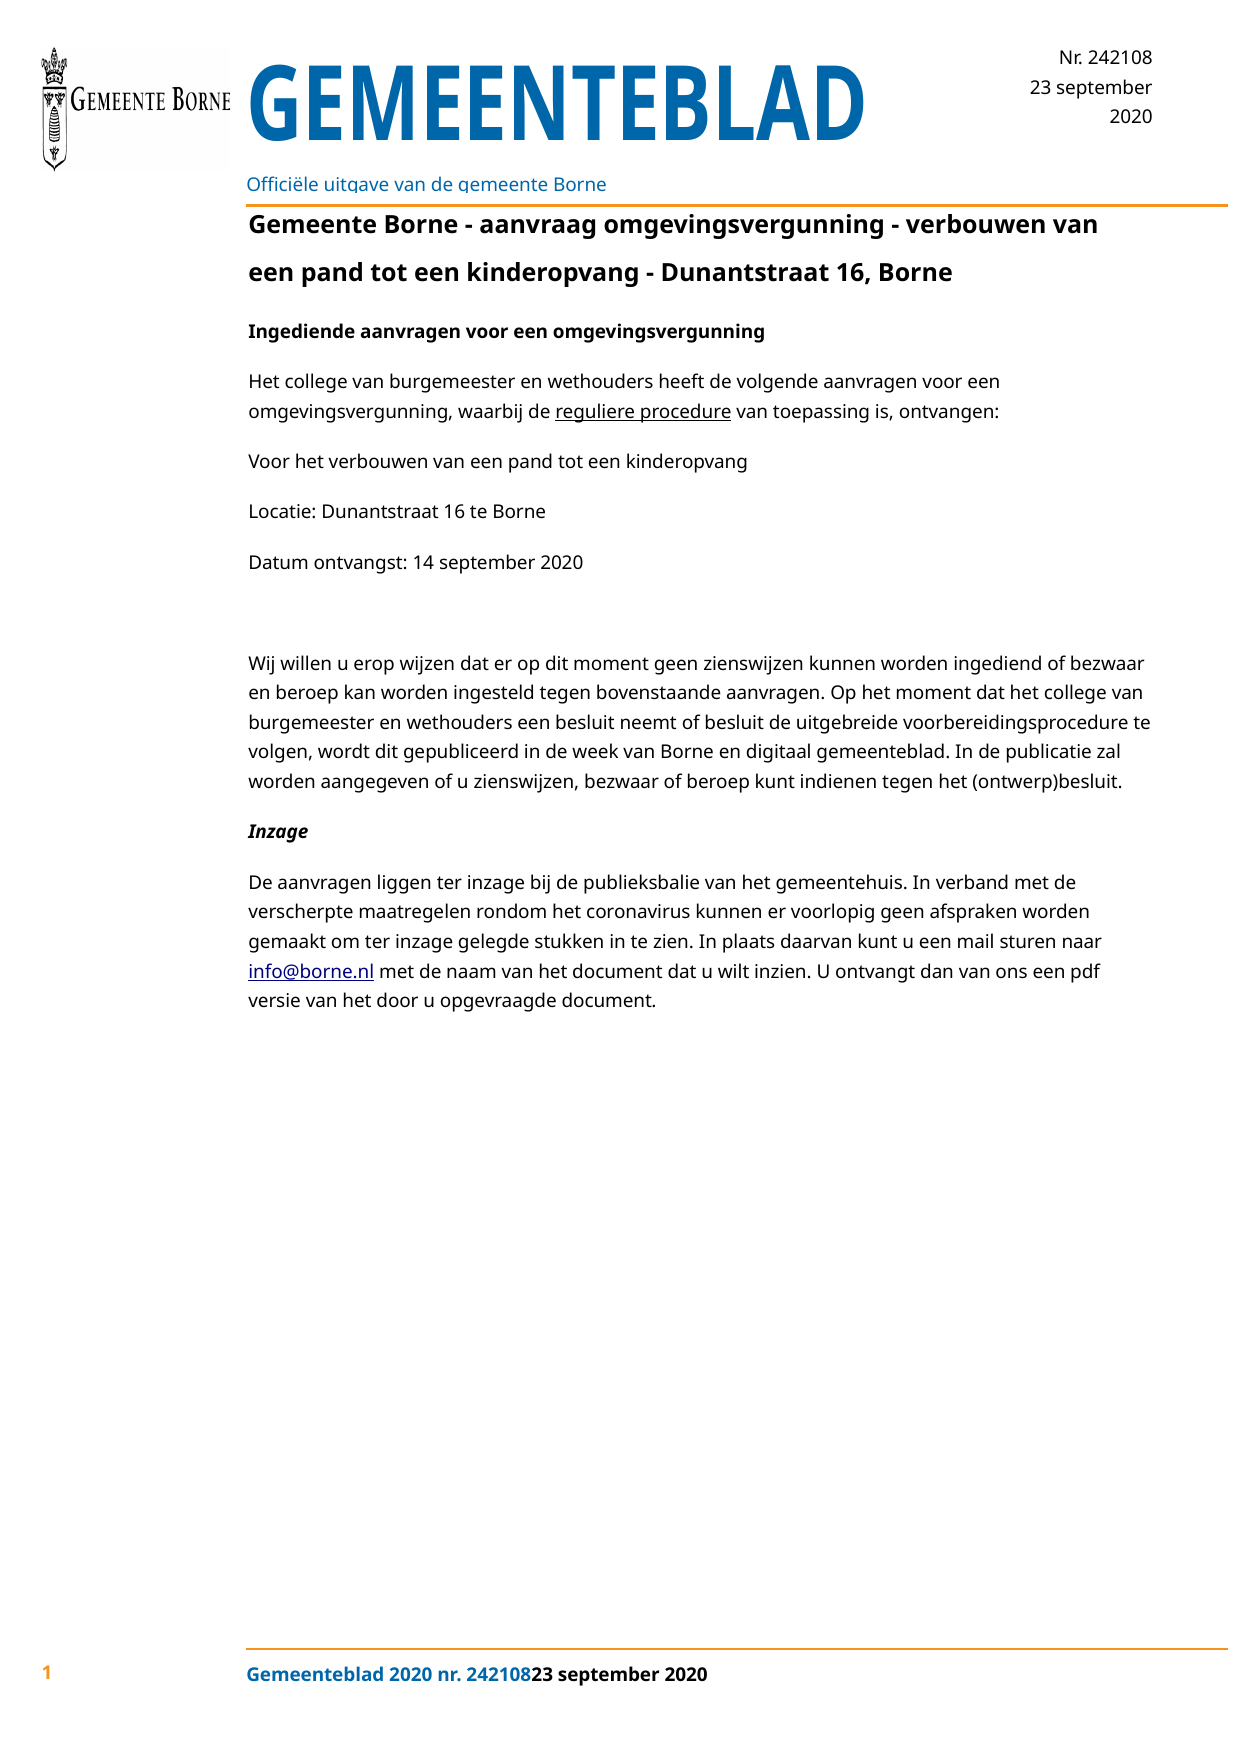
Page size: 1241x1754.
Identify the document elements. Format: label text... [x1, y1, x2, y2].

text Het college van burgemeester en wethouders heeft de volgende aanvragen voor een omgevingsvergunning, waarbij de reguliere procedure van toepassing is, ontvangen: [248, 368, 1152, 424]
text Voor het verbouwen van een pand tot een kinderopvang [248, 448, 1152, 474]
picture [41, 47, 231, 172]
text Datum ontvangst: 14 september 2020 [248, 549, 1152, 575]
text Gemeente Borne - aanvraag omgevingsvergunning - verbouwen van een pand tot een kinderopvang - Dunantstraat 16, Borne [248, 207, 1152, 288]
text Inzage [248, 819, 1152, 844]
text Ingediende aanvragen voor een omgevingsvergunning [248, 318, 1152, 344]
text Wij willen u erop wijzen dat er op dit moment geen zienswijzen kunnen worden ingediend of bezwaar en beroep kan worden ingesteld tegen bovenstaande aanvragen. Op het moment dat het college van burgemeester en wethouders een besluit neemt of besluit de uitgebreide voorbereidingsprocedure te volgen, wordt dit gepubliceerd in de week van Borne en digitaal gemeenteblad. In de publicatie zal worden aangegeven of u zienswijzen, bezwaar of beroep kunt indienen tegen het (ontwerp)besluit. [248, 650, 1152, 794]
text De aanvragen liggen ter inzage bij de publieksbalie van het gemeentehuis. In verband met de verscherpte maatregelen rondom het coronavirus kunnen er voorlopig geen afspraken worden gemaakt om ter inzage gelegde stukken in te zien. In plaats daarvan kunt u een mail sturen naar info@borne.nl met de naam van het document dat u wilt inzien. U ontvangt dan van ons een pdf versie van het door u opgevraagde document. [248, 869, 1152, 1013]
text Locatie: Dunantstraat 16 te Borne [248, 499, 1152, 524]
